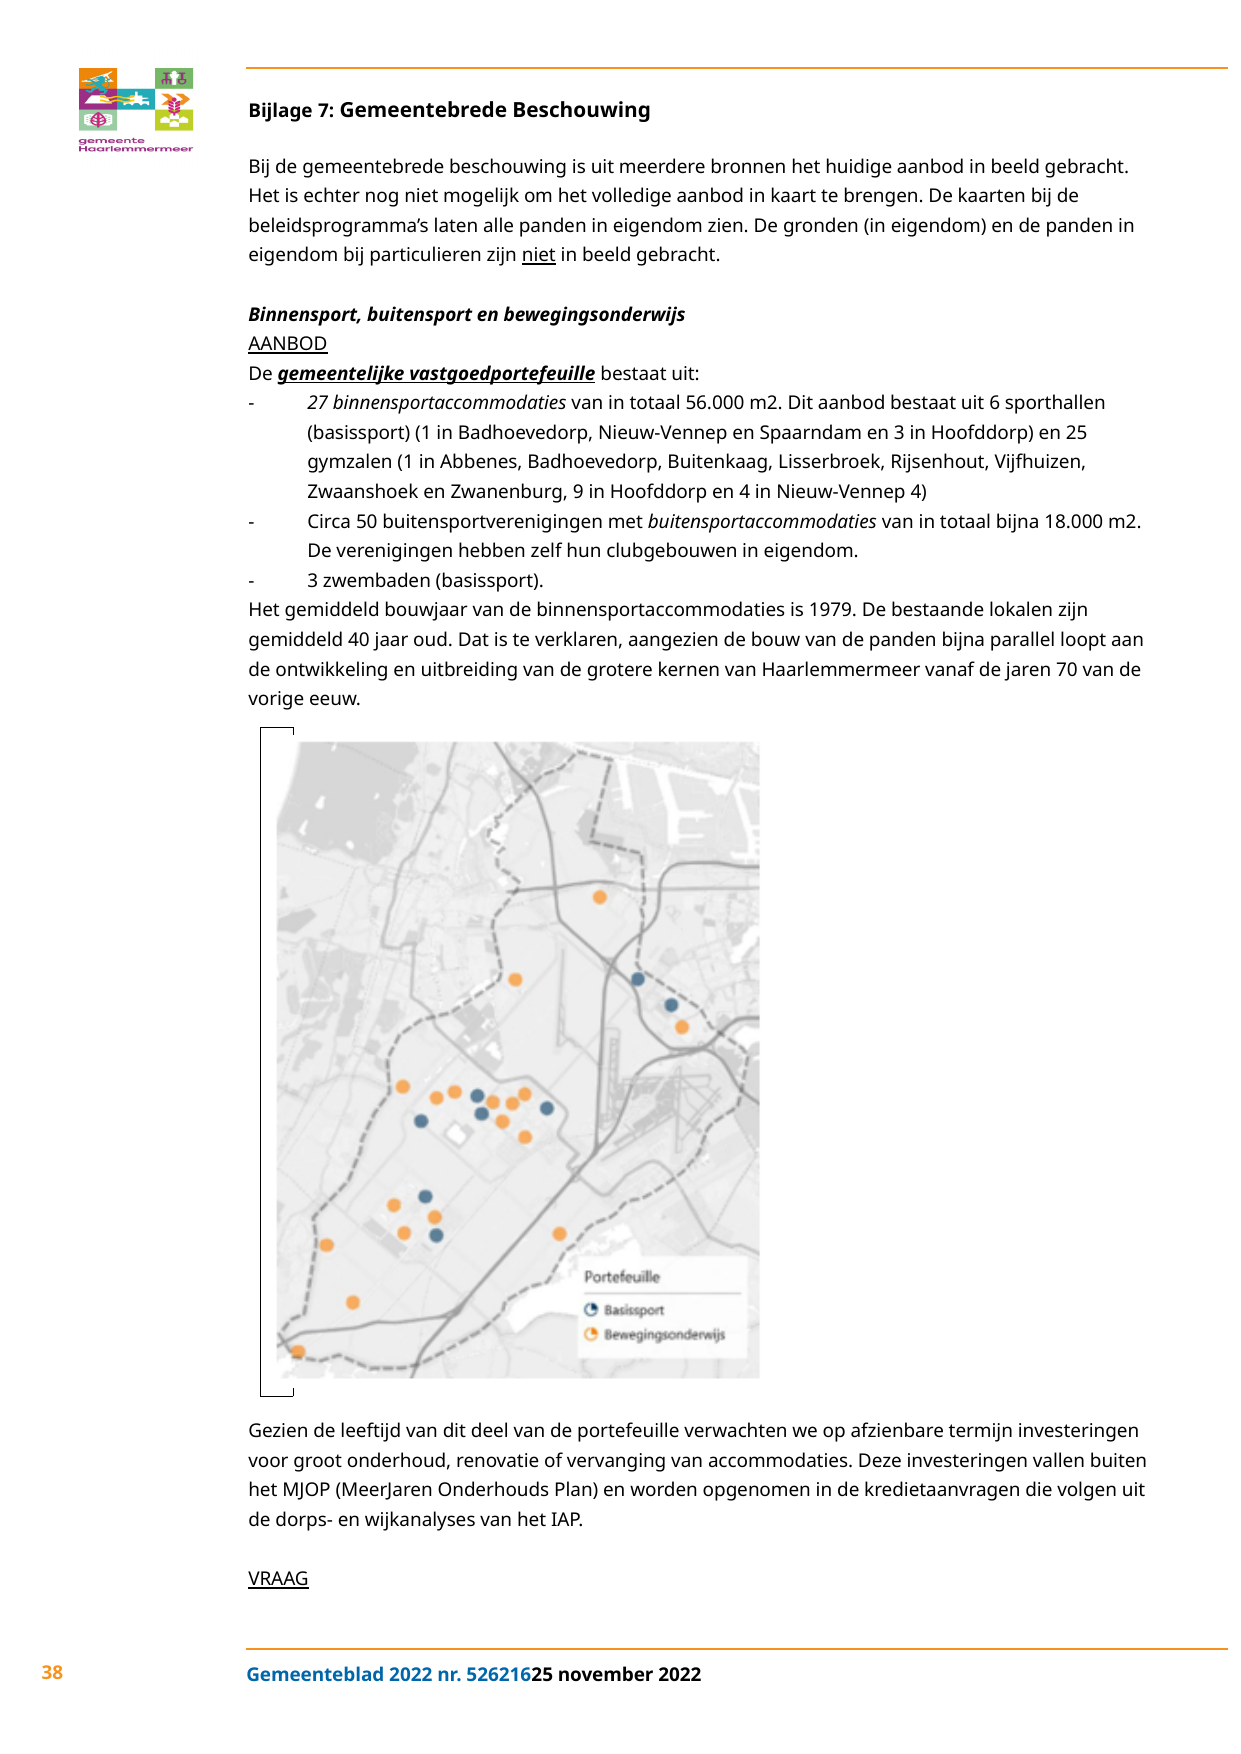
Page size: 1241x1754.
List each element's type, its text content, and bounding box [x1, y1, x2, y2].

text AANBOD [248, 330, 1152, 356]
text VRAAG [248, 1565, 1152, 1591]
text Gezien de leeftijd van dit deel van de portefeuille verwachten we op afzienbare termijn investeringen voor groot onderhoud, renovatie of vervanging van accommodaties. Deze investeringen vallen buiten het MJOP (MeerJaren Onderhouds Plan) en worden opgenomen in de kredietaanvragen die volgen uit de dorps- en wijkanalyses van het IAP. [248, 1417, 1152, 1532]
text Bijlage 7: Gemeentebrede Beschouwing [248, 95, 1152, 123]
picture [41, 47, 231, 172]
text Binnensport, buitensport en bewegingsonderwijs [248, 301, 1152, 327]
picture [268, 735, 771, 1388]
list 3 zwembaden (basissport). [248, 567, 1152, 593]
text De gemeentelijke vastgoedportefeuille bestaat uit: [248, 360, 1152, 386]
text Het gemiddeld bouwjaar van de binnensportaccommodaties is 1979. De bestaande lokalen zijn gemiddeld 40 jaar oud. Dat is te verklaren, aangezien de bouw van de panden bijna parallel loopt aan de ontwikkeling en uitbreiding van de grotere kernen van Haarlemmermeer vanaf de jaren 70 van de vorige eeuw. [248, 597, 1152, 711]
list Circa 50 buitensportverenigingen met buitensportaccommodaties van in totaal bijna 18.000 m2. De verenigingen hebben zelf hun clubgebouwen in eigendom. [248, 508, 1152, 563]
list 27 binnensportaccommodaties van in totaal 56.000 m2. Dit aanbod bestaat uit 6 sporthallen (basissport) (1 in Badhoevedorp, Nieuw-Vennep en Spaarndam en 3 in Hoofddorp) en 25 gymzalen (1 in Abbenes, Badhoevedorp, Buitenkaag, Lisserbroek, Rijsenhout, Vijfhuizen, Zwaanshoek en Zwanenburg, 9 in Hoofddorp en 4 in Nieuw-Vennep 4) [248, 389, 1152, 504]
text Bij de gemeentebrede beschouwing is uit meerdere bronnen het huidige aanbod in beeld gebracht. Het is echter nog niet mogelijk om het volledige aanbod in kaart te brengen. De kaarten bij de beleidsprogramma’s laten alle panden in eigendom zien. De gronden (in eigendom) en de panden in eigendom bij particulieren zijn niet in beeld gebracht. [248, 153, 1152, 267]
